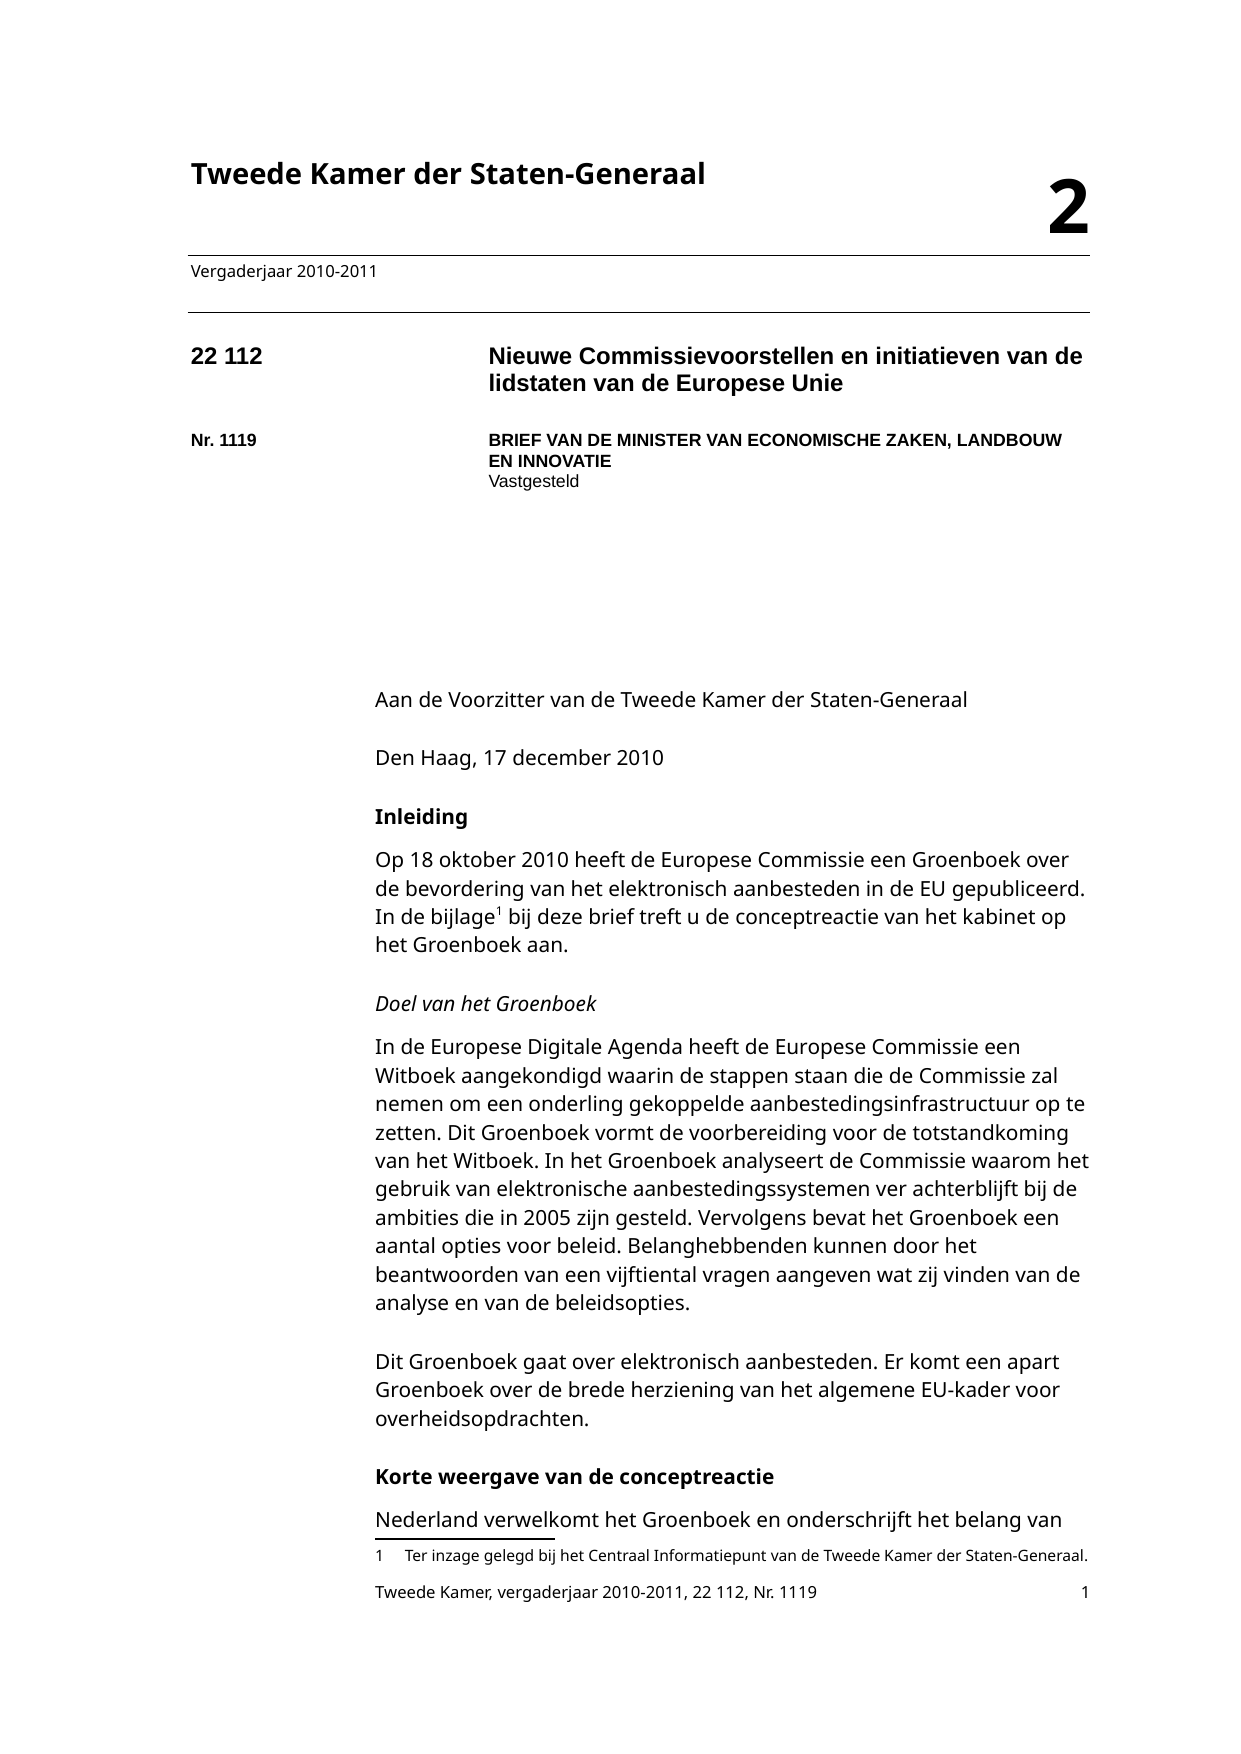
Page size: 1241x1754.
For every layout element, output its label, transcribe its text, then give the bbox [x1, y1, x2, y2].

text Ter inzage gelegd bij het Centraal Informatiepunt van de Tweede Kamer der Staten-Generaal. [375, 1509, 1090, 1566]
text Op 18 oktober 2010 heeft de Europese Commissie een Groenboek over de bevordering van het elektronisch aanbesteden in de EU gepubliceerd. In de bijlage bij deze brief treft u de conceptreactie van het kabinet op het Groenboek aan. [375, 845, 1090, 959]
text Dit Groenboek gaat over elektronisch aanbesteden. Er komt een apart Groenboek over de brede herziening van het algemene EU-kader voor overheidsopdrachten. [375, 1347, 1090, 1432]
text Doel van het Groenboek [375, 989, 1090, 1017]
table_cell BRIEF VAN DE MINISTER VAN ECONOMISCHE ZAKEN, LANDBOUW EN INNOVATIE Vastgesteld [485, 427, 1090, 566]
text In de Europese Digitale Agenda heeft de Europese Commissie een Witboek aangekondigd waarin de stappen staan die de Commissie zal nemen om een onderling gekoppelde aanbestedingsinfrastructuur op te zetten. Dit Groenboek vormt de voorbereiding voor de totstandkoming van het Witboek. In het Groenboek analyseert de Commissie waarom het gebruik van elektronische aanbestedingssystemen ver achterblijft bij de ambities die in 2005 zijn gesteld. Vervolgens bevat het Groenboek een aantal opties voor beleid. Belanghebbenden kunnen door het beantwoorden van een vijftiental vragen aangeven wat zij vinden van de analyse en van de beleidsopties. [375, 1032, 1090, 1317]
table_header 2 [910, 150, 1090, 255]
table_cell [485, 256, 1090, 312]
table_cell Nr. 1119 [188, 427, 485, 566]
table_cell [485, 313, 1090, 339]
table_header Tweede Kamer der Staten-Generaal [188, 150, 909, 255]
text Inleiding [375, 802, 1090, 830]
table_cell Vergaderjaar 2010-2011 [188, 256, 485, 312]
table_cell 22 112 [188, 339, 485, 427]
text Aan de Voorzitter van de Tweede Kamer der Staten-Generaal [375, 685, 1090, 713]
text Den Haag, 17 december 2010 [375, 743, 1090, 772]
table_cell [188, 313, 485, 339]
table_cell Nieuwe Commissievoorstellen en initiatieven van de lidstaten van de Europese Unie [485, 339, 1090, 427]
